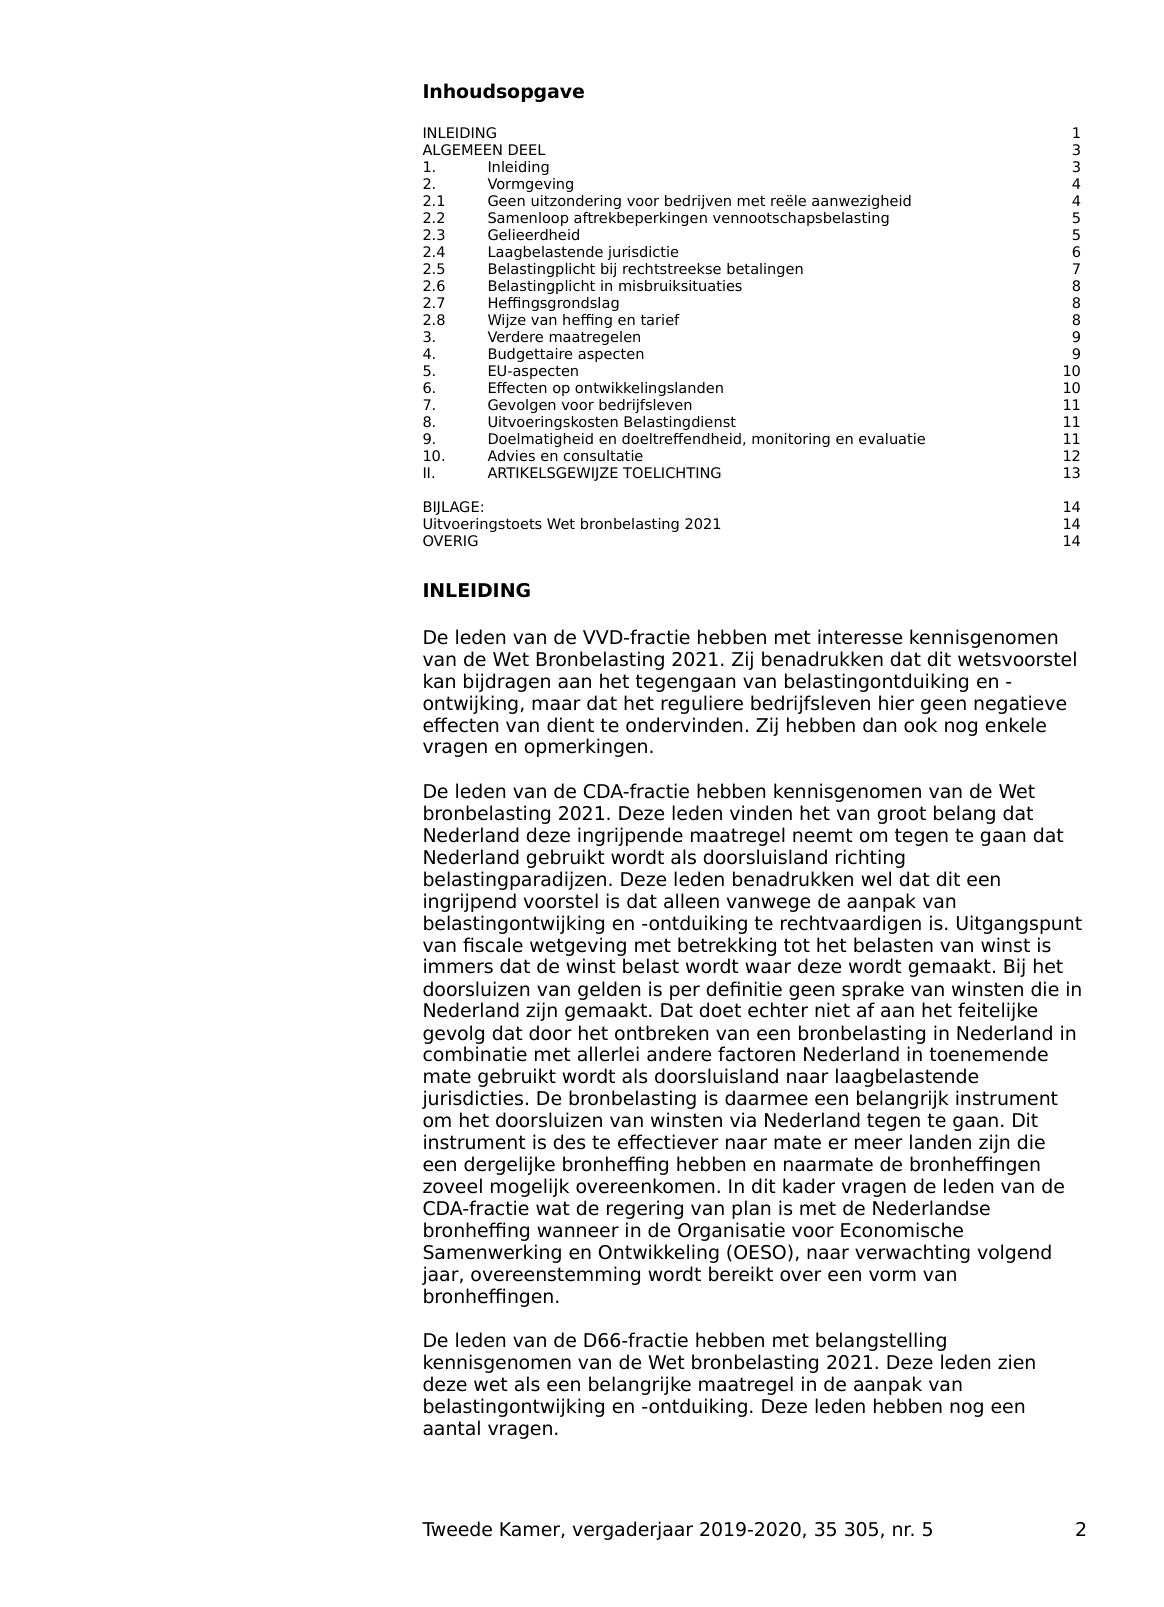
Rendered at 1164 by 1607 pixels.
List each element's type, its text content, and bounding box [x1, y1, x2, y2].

table_cell 2. [422, 176, 481, 193]
text De leden van de VVD-fractie hebben met interesse kennisgenomen van de Wet Bronbelasting 2021. Zij benadrukken dat dit wetsvoorstel kan bijdragen aan het tegengaan van belastingontduiking en -ontwijking, maar dat het reguliere bedrijfsleven hier geen negatieve effecten van dient te ondervinden. Zij hebben dan ook nog enkele vragen en opmerkingen. [422, 627, 1087, 758]
table_header 1 [1013, 125, 1087, 142]
text De leden van de CDA-fractie hebben kennisgenomen van de Wet bronbelasting 2021. Deze leden vinden het van groot belang dat Nederland deze ingrijpende maatregel neemt om tegen te gaan dat Nederland gebruikt wordt als doorsluisland richting belastingparadijzen. Deze leden benadrukken wel dat dit een ingrijpend voorstel is dat alleen vanwege de aanpak van belastingontwijking en -ontduiking te rechtvaardigen is. Uitgangspunt van fiscale wetgeving met betrekking tot het belasten van winst is immers dat de winst belast wordt waar deze wordt gemaakt. Bij het doorsluizen van gelden is per definitie geen sprake van winsten die in Nederland zijn gemaakt. Dat doet echter niet af aan het feitelijke gevolg dat door het ontbreken van een bronbelasting in Nederland in combinatie met allerlei andere factoren Nederland in toenemende mate gebruikt wordt als doorsluisland naar laagbelastende jurisdicties. De bronbelasting is daarmee een belangrijk instrument om het doorsluizen van winsten via Nederland tegen te gaan. Dit instrument is des te effectiever naar mate er meer landen zijn die een dergelijke bronheffing hebben en naarmate de bronheffingen zoveel mogelijk overeenkomen. In dit kader vragen de leden van de CDA-fractie wat de regering van plan is met de Nederlandse bronheffing wanneer in de Organisatie voor Economische Samenwerking en Ontwikkeling (OESO), naar verwachting volgend jaar, overeenstemming wordt bereikt over een vorm van bronheffingen. [422, 781, 1087, 1308]
table_cell Heffingsgrondslag [481, 295, 1013, 312]
table_cell Belastingplicht bij rechtstreekse betalingen [481, 261, 1013, 278]
table_cell Verdere maatregelen [481, 329, 1013, 346]
table_cell 8. [422, 414, 481, 431]
table_cell 13 [1013, 465, 1087, 482]
table_cell 6 [1013, 244, 1087, 261]
table_cell 14 [1013, 533, 1087, 549]
table_cell 8 [1013, 278, 1087, 295]
table_cell 10 [1013, 380, 1087, 397]
table_cell 7. [422, 397, 481, 414]
subtitle INLEIDING [422, 579, 1087, 602]
table_cell Uitvoeringskosten Belastingdienst [481, 414, 1013, 431]
table_cell Inleiding [481, 159, 1013, 176]
table_cell 2.8 [422, 312, 481, 329]
table_cell 3. [422, 329, 481, 346]
table_cell 14 [1013, 516, 1087, 533]
table_cell II. [422, 465, 481, 482]
table_cell 14 [1013, 499, 1087, 516]
table_cell OVERIG [422, 533, 1013, 549]
table_cell 5. [422, 363, 481, 380]
subtitle Inhoudsopgave [422, 81, 1087, 103]
table_cell 2.3 [422, 227, 481, 244]
table_cell ALGEMEEN DEEL [422, 142, 1013, 159]
table_cell Samenloop aftrekbeperkingen vennootschapsbelasting [481, 210, 1013, 227]
table_cell 4. [422, 346, 481, 363]
table_cell Laagbelastende jurisdictie [481, 244, 1013, 261]
table_cell EU-aspecten [481, 363, 1013, 380]
table_cell 2.1 [422, 193, 481, 210]
table_cell 7 [1013, 261, 1087, 278]
table_cell 2.2 [422, 210, 481, 227]
table_cell 9 [1013, 346, 1087, 363]
table_cell 2.6 [422, 278, 481, 295]
table_cell Doelmatigheid en doeltreffendheid, monitoring en evaluatie [481, 431, 1013, 448]
table_cell 8 [1013, 312, 1087, 329]
table_header INLEIDING [422, 125, 1013, 142]
table_cell 10 [1013, 363, 1087, 380]
table_cell 2.7 [422, 295, 481, 312]
table_cell 11 [1013, 397, 1087, 414]
table_cell ARTIKELSGEWIJZE TOELICHTING [481, 465, 1013, 482]
table_cell 4 [1013, 193, 1087, 210]
table_cell [481, 482, 1013, 499]
table_cell 4 [1013, 176, 1087, 193]
table_cell 2.5 [422, 261, 481, 278]
table_cell 12 [1013, 448, 1087, 465]
table_cell BIJLAGE: [422, 499, 1013, 516]
table_cell 11 [1013, 414, 1087, 431]
table_cell Gelieerdheid [481, 227, 1013, 244]
table_cell 1. [422, 159, 481, 176]
table_cell 3 [1013, 159, 1087, 176]
table_cell 3 [1013, 142, 1087, 159]
table_cell [422, 482, 481, 499]
table_cell Belastingplicht in misbruiksituaties [481, 278, 1013, 295]
table_cell Uitvoeringstoets Wet bronbelasting 2021 [422, 516, 1013, 533]
table_cell Gevolgen voor bedrijfsleven [481, 397, 1013, 414]
table_cell 9 [1013, 329, 1087, 346]
table_cell Budgettaire aspecten [481, 346, 1013, 363]
table_cell Geen uitzondering voor bedrijven met reële aanwezigheid [481, 193, 1013, 210]
table_cell [1013, 482, 1087, 499]
table_cell 5 [1013, 227, 1087, 244]
table_cell 6. [422, 380, 481, 397]
table_cell 5 [1013, 210, 1087, 227]
table_cell Advies en consultatie [481, 448, 1013, 465]
table_cell 10. [422, 448, 481, 465]
table_cell 2.4 [422, 244, 481, 261]
text De leden van de D66-fractie hebben met belangstelling kennisgenomen van de Wet bronbelasting 2021. Deze leden zien deze wet als een belangrijke maatregel in de aanpak van belastingontwijking en -ontduiking. Deze leden hebben nog een aantal vragen. [422, 1330, 1087, 1440]
table_cell 11 [1013, 431, 1087, 448]
table_cell 8 [1013, 295, 1087, 312]
table_cell Vormgeving [481, 176, 1013, 193]
table_cell 9. [422, 431, 481, 448]
table_cell Effecten op ontwikkelingslanden [481, 380, 1013, 397]
table_cell Wijze van heffing en tarief [481, 312, 1013, 329]
